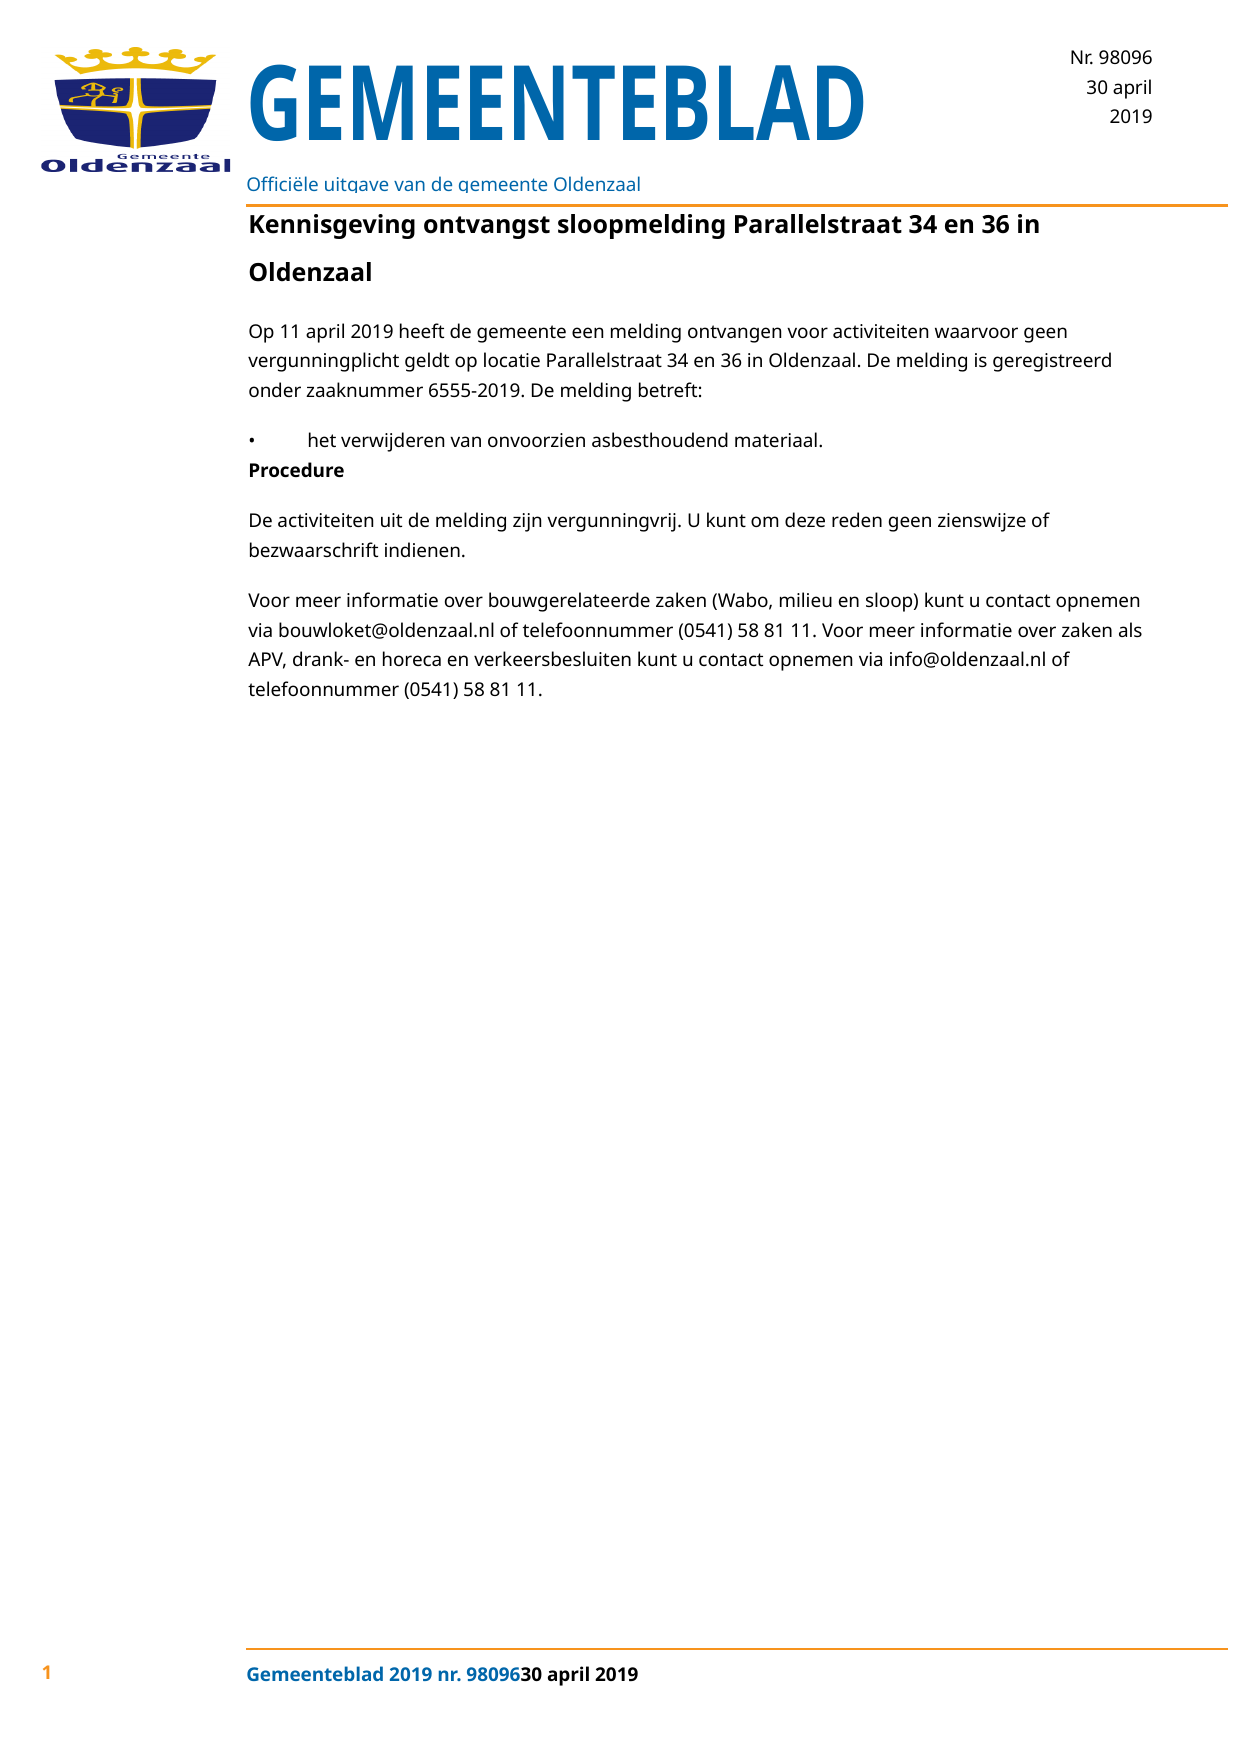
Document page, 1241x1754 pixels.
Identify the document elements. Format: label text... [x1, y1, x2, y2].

picture [41, 47, 231, 172]
text De activiteiten uit de melding zijn vergunningvrij. U kunt om deze reden geen zienswijze of bezwaarschrift indienen. [248, 507, 1152, 563]
text Procedure [248, 457, 1152, 483]
text Op 11 april 2019 heeft de gemeente een melding ontvangen voor activiteiten waarvoor geen vergunningplicht geldt op locatie Parallelstraat 34 en 36 in Oldenzaal. De melding is geregistreerd onder zaaknummer 6555-2019. De melding betreft: [248, 318, 1152, 403]
text Kennisgeving ontvangst sloopmelding Parallelstraat 34 en 36 in Oldenzaal [248, 207, 1152, 288]
text Voor meer informatie over bouwgerelateerde zaken (Wabo, milieu en sloop) kunt u contact opnemen via bouwloket@oldenzaal.nl of telefoonnummer (0541) 58 81 11. Voor meer informatie over zaken als APV, drank- en horeca en verkeersbesluiten kunt u contact opnemen via info@oldenzaal.nl of telefoonnummer (0541) 58 81 11. [248, 587, 1152, 702]
list het verwijderen van onvoorzien asbesthoudend materiaal. [248, 427, 1152, 453]
